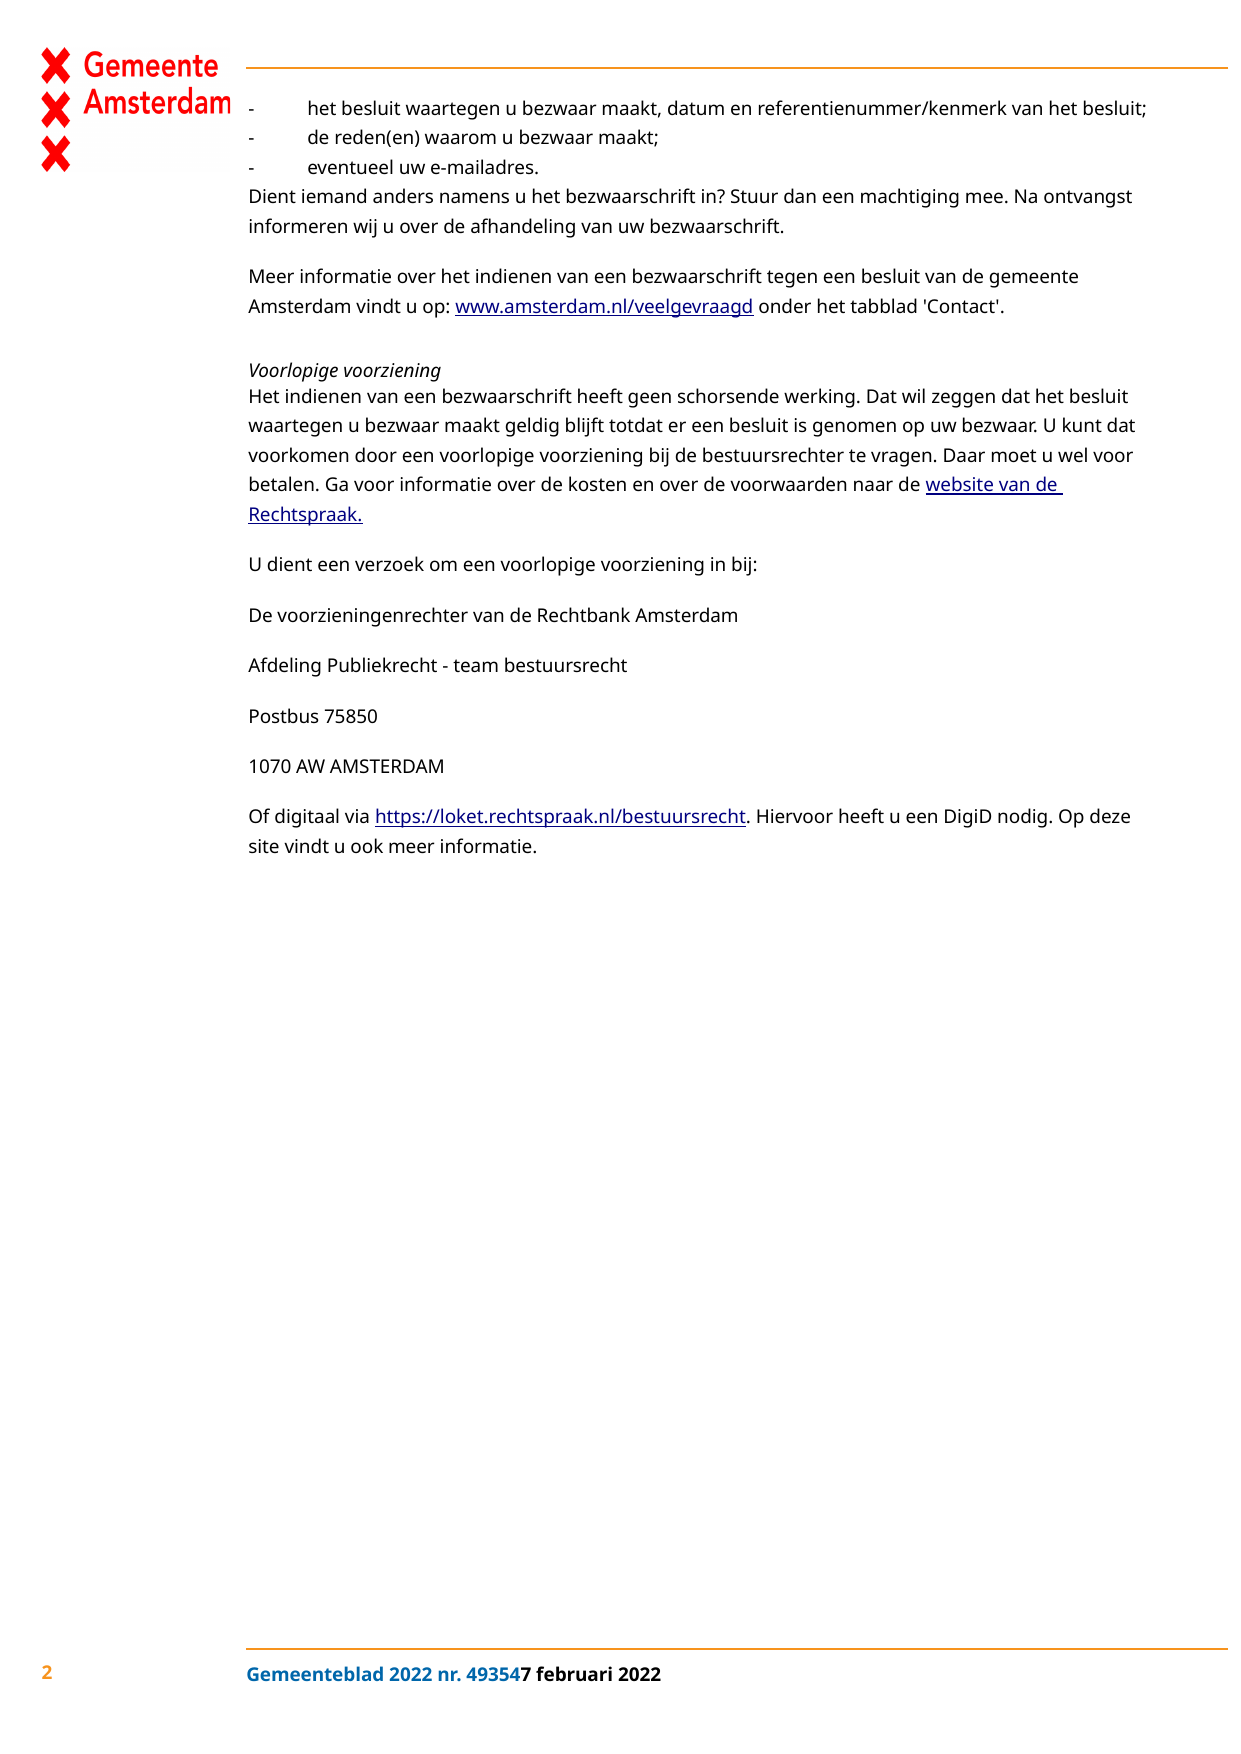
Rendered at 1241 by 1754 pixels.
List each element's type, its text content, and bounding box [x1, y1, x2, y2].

text Dient iemand anders namens u het bezwaarschrift in? Stuur dan een machtiging mee. Na ontvangst informeren wij u over de afhandeling van uw bezwaarschrift. [248, 183, 1152, 239]
text Meer informatie over het indienen van een bezwaarschrift tegen een besluit van de gemeente Amsterdam vindt u op: www.amsterdam.nl/veelgevraagd onder het tabblad 'Contact'. [248, 263, 1152, 319]
list het besluit waartegen u bezwaar maakt, datum en referentienummer/kenmerk van het besluit; [248, 95, 1152, 121]
text Postbus 75850 [248, 703, 1152, 728]
list eventueel uw e-mailadres. [248, 154, 1152, 180]
text Of digitaal via https://loket.rechtspraak.nl/bestuursrecht. Hiervoor heeft u een DigiD nodig. Op deze site vindt u ook meer informatie. [248, 804, 1152, 859]
text De voorzieningenrechter van de Rechtbank Amsterdam [248, 602, 1152, 628]
text Het indienen van een bezwaarschrift heeft geen schorsende werking. Dat wil zeggen dat het besluit waartegen u bezwaar maakt geldig blijft totdat er een besluit is genomen op uw bezwaar. U kunt dat voorkomen door een voorlopige voorziening bij de bestuursrechter te vragen. Daar moet u wel voor betalen. Ga voor informatie over de kosten en over de voorwaarden naar de website van de Rechtspraak. [248, 383, 1152, 527]
picture [41, 47, 231, 172]
text Afdeling Publiekrecht - team bestuursrecht [248, 652, 1152, 678]
text 1070 AW AMSTERDAM [248, 753, 1152, 779]
list de reden(en) waarom u bezwaar maakt; [248, 124, 1152, 150]
text Voorlopige voorziening [248, 357, 1152, 383]
text U dient een verzoek om een voorlopige voorziening in bij: [248, 552, 1152, 577]
